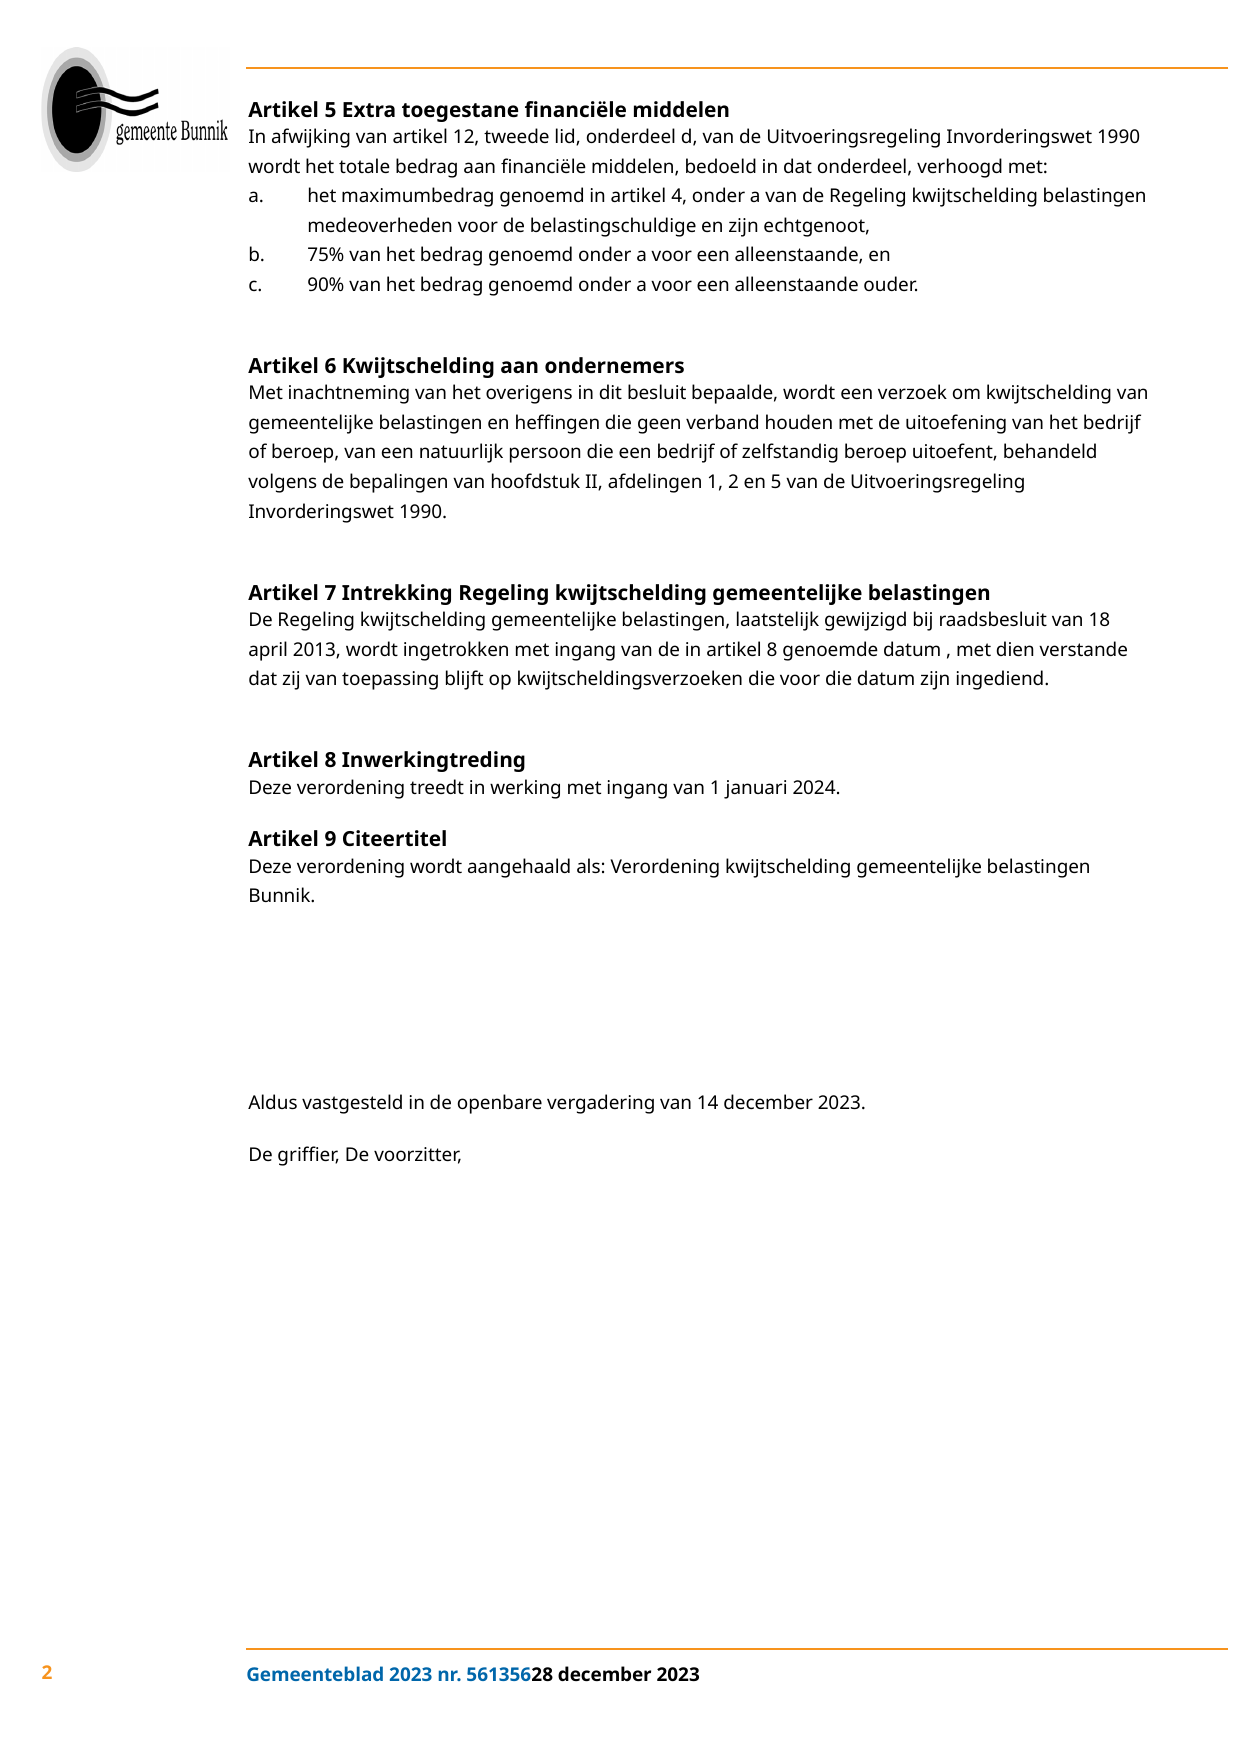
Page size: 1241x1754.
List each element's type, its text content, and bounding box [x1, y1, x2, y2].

list 90% van het bedrag genoemd onder a voor een alleenstaande ouder. [248, 271, 1152, 297]
list 75% van het bedrag genoemd onder a voor een alleenstaande, en [248, 242, 1152, 267]
text Artikel 7 Intrekking Regeling kwijtschelding gemeentelijke belastingen [248, 578, 1152, 606]
text Aldus vastgesteld in de openbare vergadering van 14 december 2023. [248, 1089, 1152, 1115]
text Artikel 8 Inwerkingtreding [248, 746, 1152, 774]
text De Regeling kwijtschelding gemeentelijke belastingen, laatstelijk gewijzigd bij raadsbesluit van 18 april 2013, wordt ingetrokken met ingang van de in artikel 8 genoemde datum , met dien verstande dat zij van toepassing blijft op kwijtscheldingsverzoeken die voor die datum zijn ingediend. [248, 606, 1152, 691]
text De griffier, De voorzitter, [248, 1141, 1152, 1167]
text In afwijking van artikel 12, tweede lid, onderdeel d, van de Uitvoeringsregeling Invorderingswet 1990 wordt het totale bedrag aan financiële middelen, bedoeld in dat onderdeel, verhoogd met: [248, 123, 1152, 178]
text Artikel 5 Extra toegestane financiële middelen [248, 95, 1152, 123]
picture [41, 47, 231, 172]
text Deze verordening treedt in werking met ingang van 1 januari 2024. [248, 774, 1152, 800]
list het maximumbedrag genoemd in artikel 4, onder a van de Regeling kwijtschelding belastingen medeoverheden voor de belastingschuldige en zijn echtgenoot, [248, 182, 1152, 238]
text Met inachtneming van het overigens in dit besluit bepaalde, wordt een verzoek om kwijtschelding van gemeentelijke belastingen en heffingen die geen verband houden met de uitoefening van het bedrijf of beroep, van een natuurlijk persoon die een bedrijf of zelfstandig beroep uitoefent, behandeld volgens de bepalingen van hoofdstuk II, afdelingen 1, 2 en 5 van de Uitvoeringsregeling Invorderingswet 1990. [248, 379, 1152, 524]
text Artikel 6 Kwijtschelding aan ondernemers [248, 351, 1152, 379]
text Deze verordening wordt aangehaald als: Verordening kwijtschelding gemeentelijke belastingen Bunnik. [248, 853, 1152, 908]
text Artikel 9 Citeertitel [248, 824, 1152, 853]
